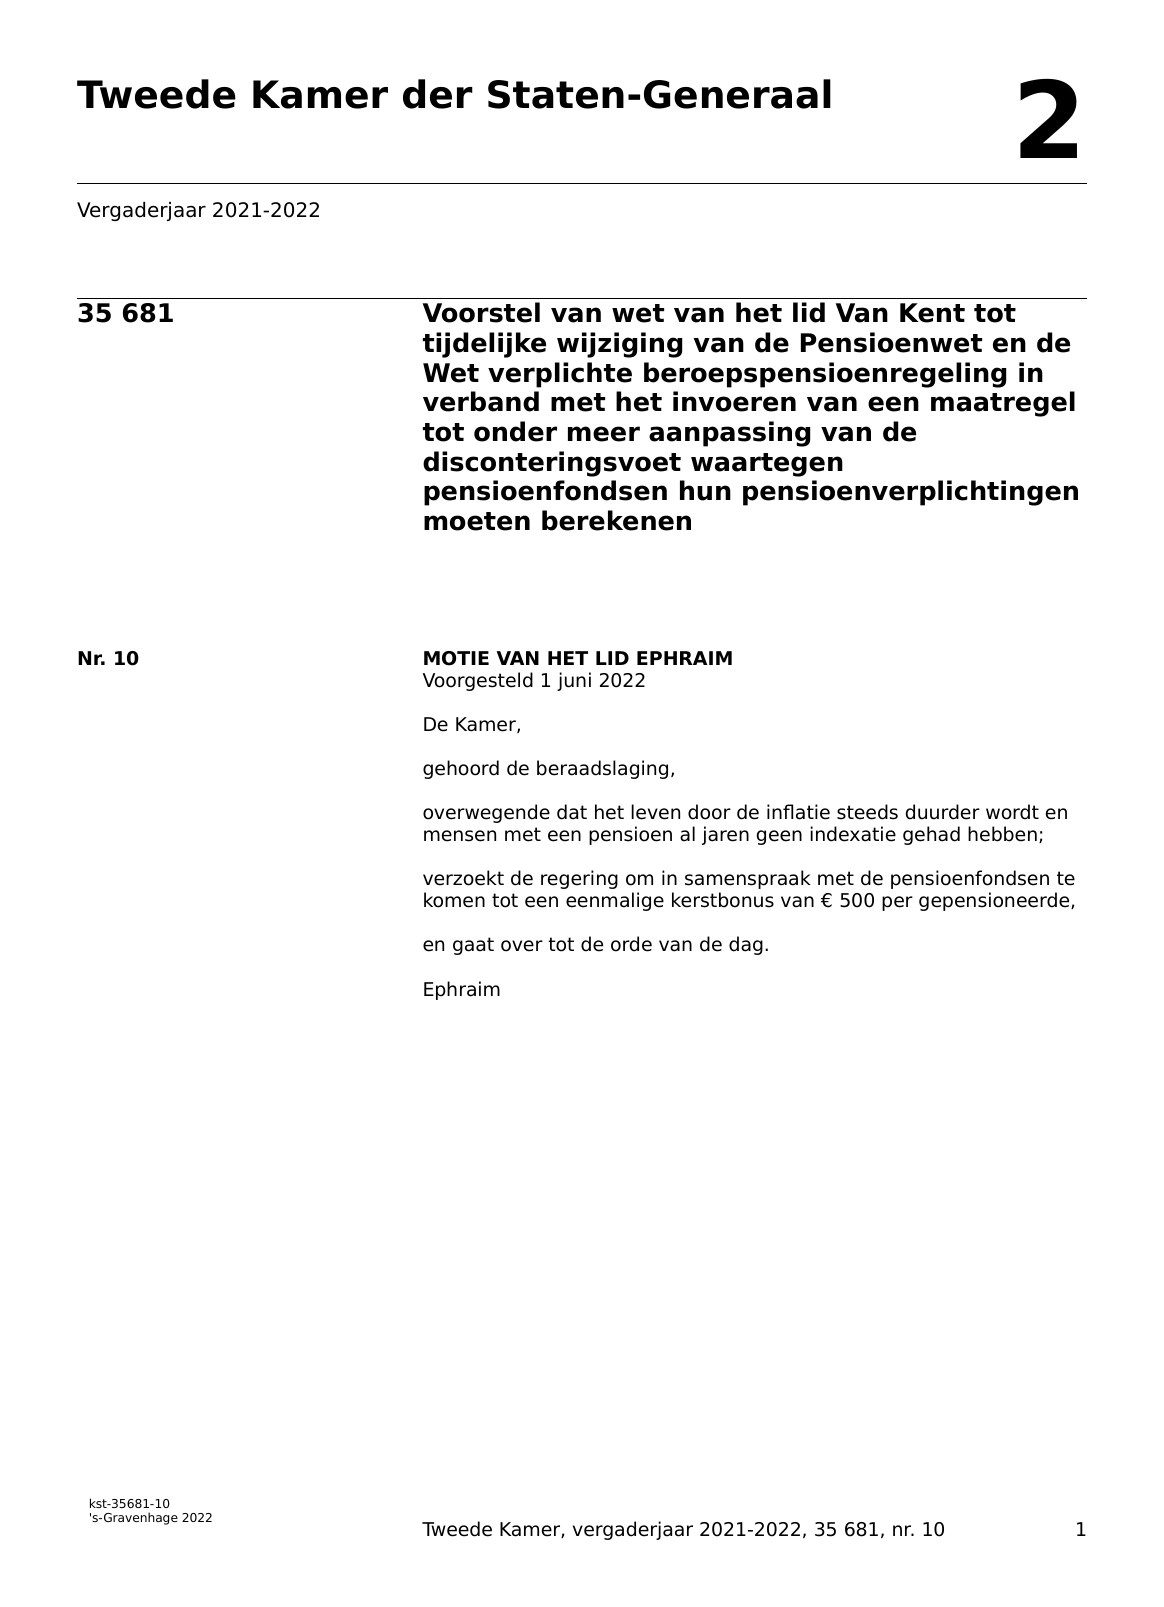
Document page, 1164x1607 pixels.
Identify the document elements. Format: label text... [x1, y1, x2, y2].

table_cell Vergaderjaar 2021-2022 [77, 184, 1087, 298]
text verzoekt de regering om in samenspraak met de pensioenfondsen te komen tot een eenmalige kerstbonus van € 500 per gepensioneerde, [422, 868, 1087, 912]
text 's-Gravenhage 2022 [88, 1511, 323, 1525]
text gehoord de beraadslaging, [422, 758, 1087, 780]
table_header 2 [886, 59, 1087, 183]
text en gaat over tot de orde van de dag. [422, 934, 1087, 956]
text kst-35681-10 [88, 1497, 323, 1511]
subtitle 35 681 Voorstel van wet van het lid Van Kent tot tijdelijke wijziging van de Pensioenwet en de Wet verplichte beroepspensioenregeling in verband met het invoeren van een maatregel tot onder meer aanpassing van de disconteringsvoet waartegen pensioenfondsen hun pensioenverplichtingen moeten berekenen [77, 299, 1087, 536]
text overwegende dat het leven door de inflatie steeds duurder wordt en mensen met een pensioen al jaren geen indexatie gehad hebben; [422, 802, 1087, 846]
text Ephraim [422, 978, 1087, 1000]
text Voorgesteld 1 juni 2022 [422, 669, 1087, 691]
text De Kamer, [422, 714, 1087, 736]
table_header Tweede Kamer der Staten-Generaal [77, 59, 886, 183]
subtitle Nr. 10 MOTIE VAN HET LID EPHRAIM [77, 647, 1087, 669]
